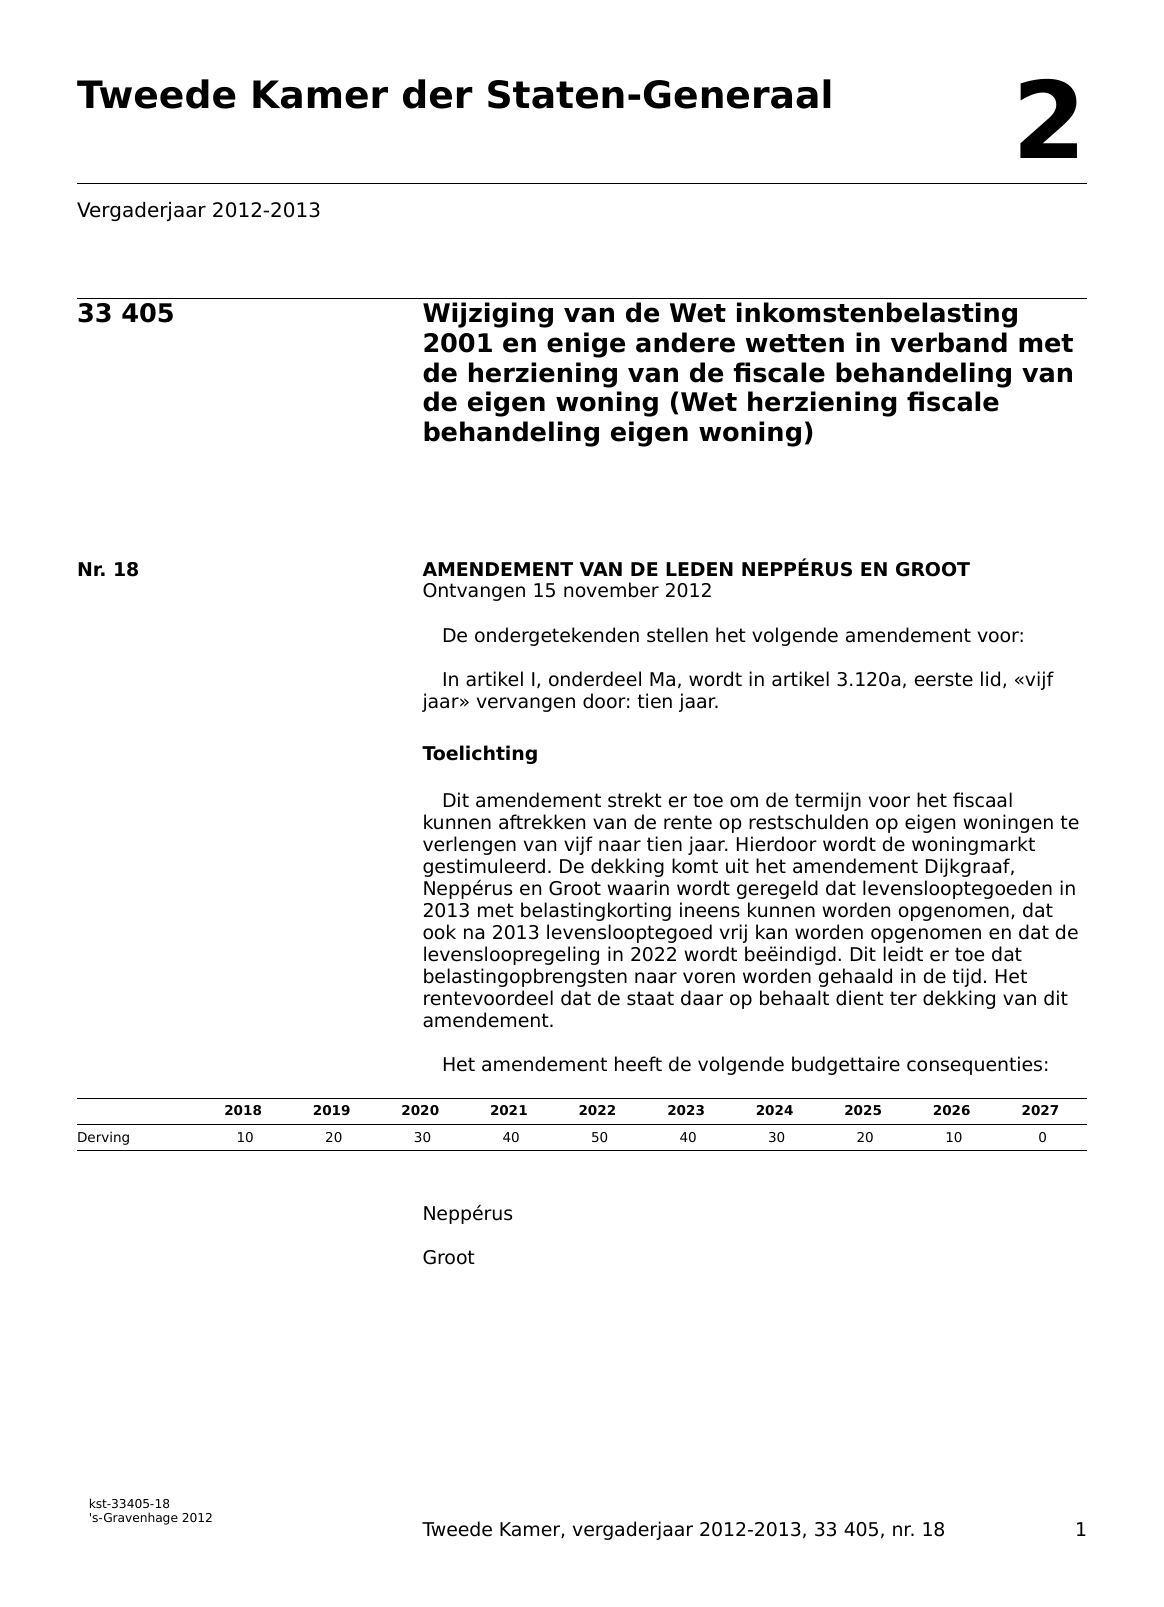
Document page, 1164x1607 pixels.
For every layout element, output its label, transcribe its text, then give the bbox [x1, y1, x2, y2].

table_header 2018 [201, 1099, 289, 1124]
text In artikel I, onderdeel Ma, wordt in artikel 3.120a, eerste lid, «vijf jaar» vervangen door: tien jaar. [422, 669, 1087, 713]
table_cell 30 [732, 1125, 821, 1150]
table_cell 0 [998, 1125, 1087, 1150]
table_header 2026 [909, 1099, 998, 1124]
table_header 2024 [732, 1099, 821, 1124]
table_header Tweede Kamer der Staten-Generaal [77, 59, 886, 183]
table_cell 40 [466, 1125, 555, 1150]
table_header 2 [886, 59, 1087, 183]
subtitle Nr. 18 AMENDEMENT VAN DE LEDEN NEPPÉRUS EN GROOT [77, 558, 1087, 580]
text Ontvangen 15 november 2012 [422, 580, 1087, 602]
table_header 2023 [644, 1099, 732, 1124]
table_header 2020 [378, 1099, 466, 1124]
table_cell Vergaderjaar 2012-2013 [77, 184, 1087, 298]
text kst-33405-18 [88, 1497, 323, 1511]
text Het amendement heeft de volgende budgettaire consequenties: [422, 1054, 1087, 1076]
table_cell 30 [378, 1125, 466, 1150]
table_cell 10 [201, 1125, 289, 1150]
text Neppérus Groot [422, 1181, 1087, 1269]
text Dit amendement strekt er toe om de termijn voor het fiscaal kunnen aftrekken van de rente op restschulden op eigen woningen te verlengen van vijf naar tien jaar. Hierdoor wordt de woningmarkt gestimuleerd. De dekking komt uit het amendement Dijkgraaf, Neppérus en Groot waarin wordt geregeld dat levenslooptegoeden in 2013 met belastingkorting ineens kunnen worden opgenomen, dat ook na 2013 levenslooptegoed vrij kan worden opgenomen en dat de levensloopregeling in 2022 wordt beëindigd. Dit leidt er toe dat belastingopbrengsten naar voren worden gehaald in de tijd. Het rentevoordeel dat de staat daar op behaalt dient ter dekking van dit amendement. [422, 790, 1087, 1031]
table_cell 10 [909, 1125, 998, 1150]
table_header 2021 [466, 1099, 555, 1124]
table_header [77, 1099, 201, 1124]
table_cell 20 [821, 1125, 909, 1150]
table_cell 50 [555, 1125, 644, 1150]
table_header 2025 [821, 1099, 909, 1124]
table_header 2019 [289, 1099, 378, 1124]
table_header 2022 [555, 1099, 644, 1124]
table_header 2027 [998, 1099, 1087, 1124]
table_cell 40 [644, 1125, 732, 1150]
table_cell Derving [77, 1125, 201, 1150]
text 's-Gravenhage 2012 [88, 1511, 323, 1525]
subtitle Toelichting [422, 743, 1087, 765]
text De ondergetekenden stellen het volgende amendement voor: [422, 624, 1087, 647]
subtitle 33 405 Wijziging van de Wet inkomstenbelasting 2001 en enige andere wetten in verband met de herziening van de fiscale behandeling van de eigen woning (Wet herziening fiscale behandeling eigen woning) [77, 299, 1087, 447]
table_cell 20 [289, 1125, 378, 1150]
